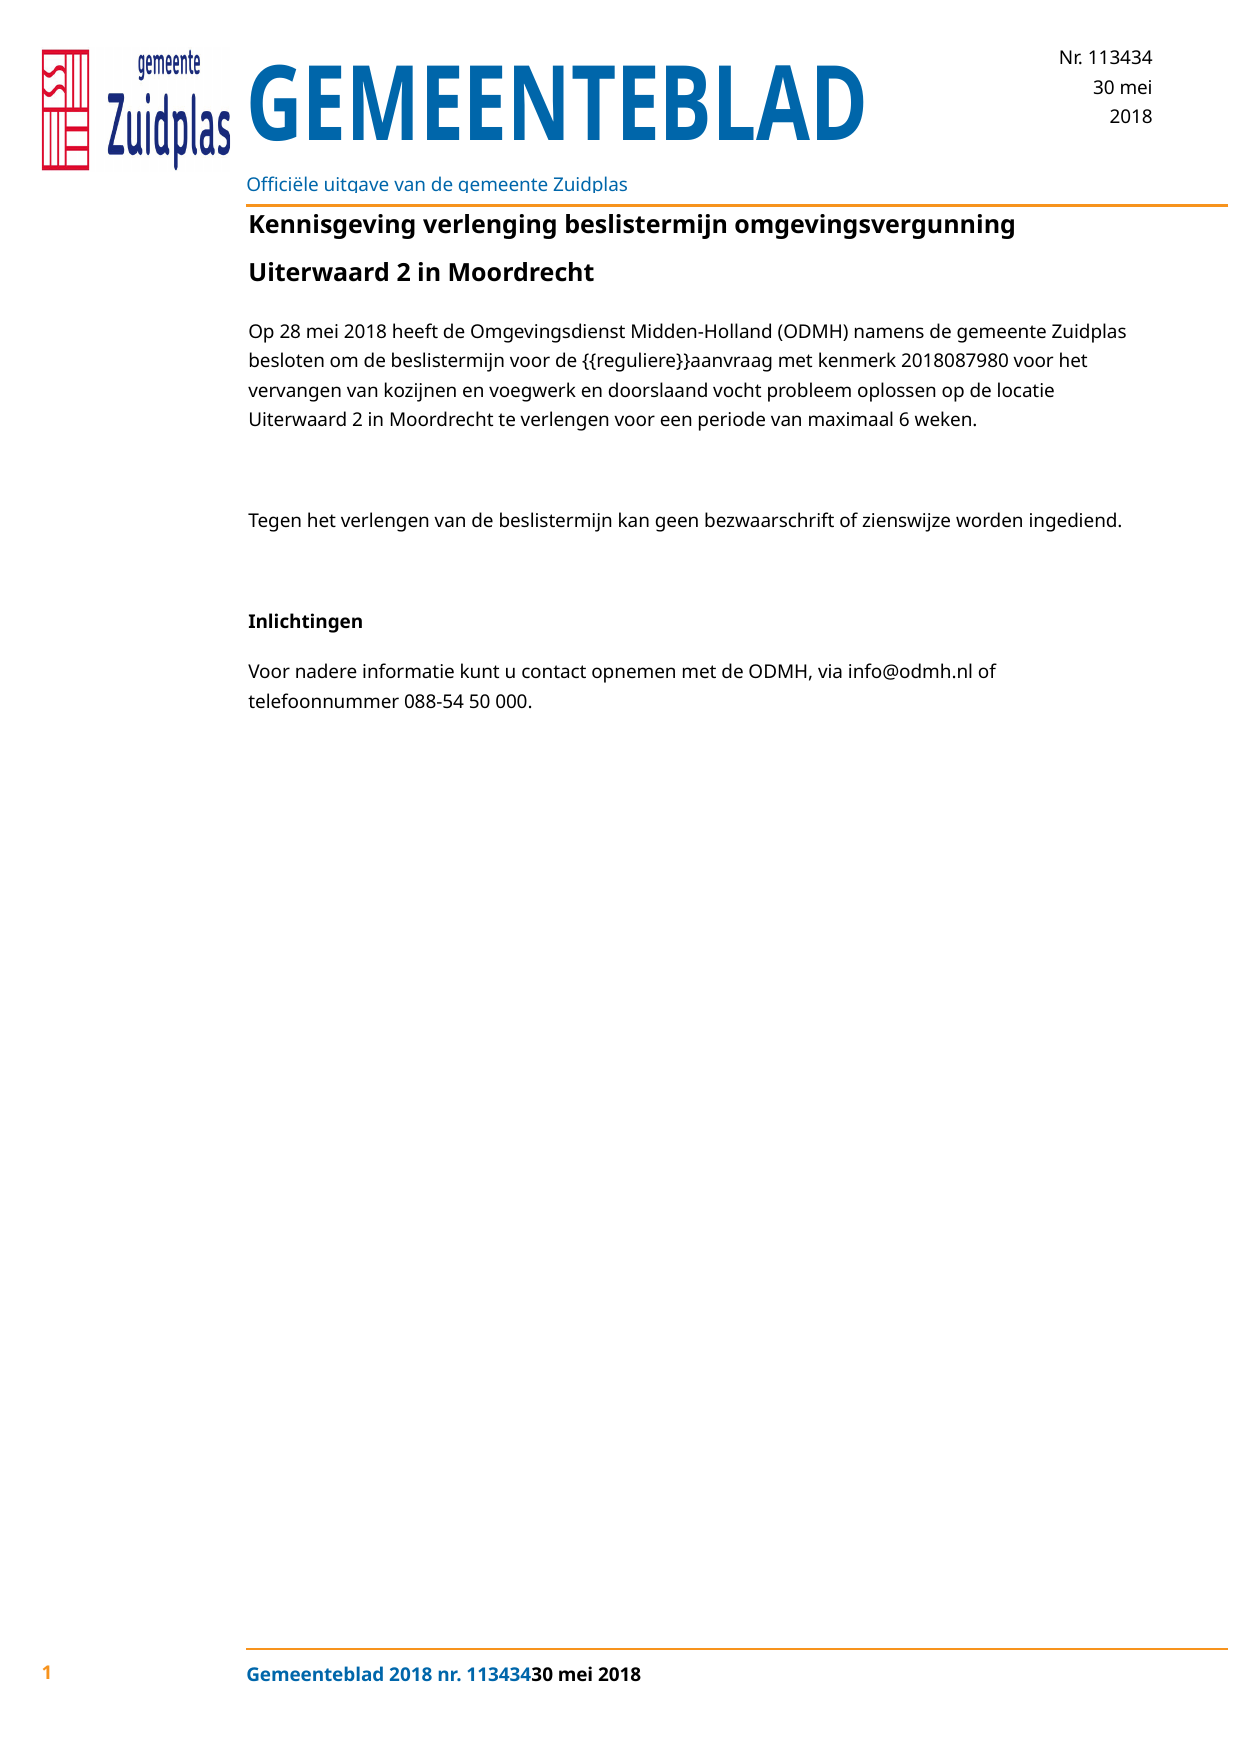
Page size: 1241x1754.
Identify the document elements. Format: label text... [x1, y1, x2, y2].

picture [41, 47, 231, 172]
text Tegen het verlengen van de beslistermijn kan geen bezwaarschrift of zienswijze worden ingediend. [248, 507, 1152, 533]
text Inlichtingen [248, 608, 1152, 634]
text Voor nadere informatie kunt u contact opnemen met de ODMH, via info@odmh.nl of telefoonnummer 088-54 50 000. [248, 659, 1152, 714]
text Op 28 mei 2018 heeft de Omgevingsdienst Midden-Holland (ODMH) namens de gemeente Zuidplas besloten om de beslistermijn voor de {{reguliere}}aanvraag met kenmerk 2018087980 voor het vervangen van kozijnen en voegwerk en doorslaand vocht probleem oplossen op de locatie Uiterwaard 2 in Moordrecht te verlengen voor een periode van maximaal 6 weken. [248, 318, 1152, 432]
text Kennisgeving verlenging beslistermijn omgevingsvergunning Uiterwaard 2 in Moordrecht [248, 207, 1152, 288]
